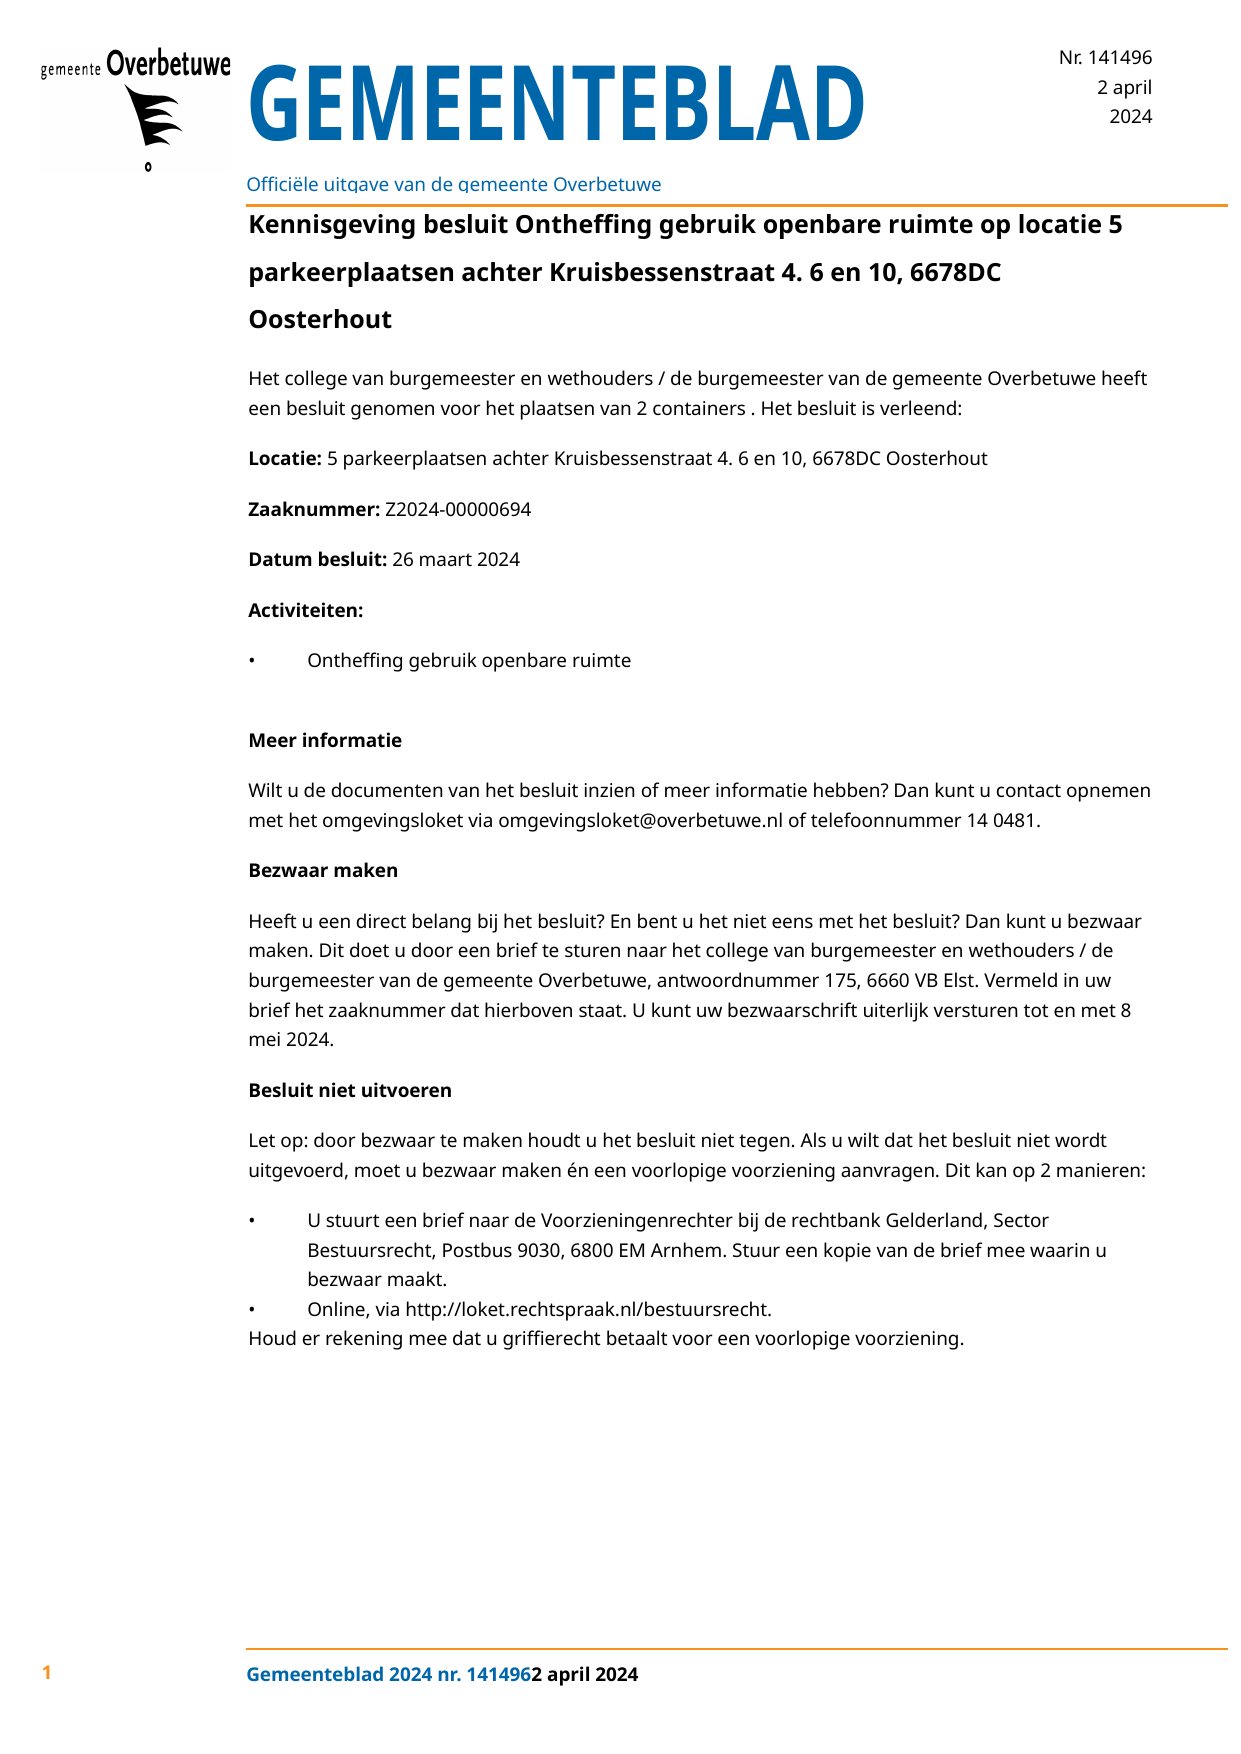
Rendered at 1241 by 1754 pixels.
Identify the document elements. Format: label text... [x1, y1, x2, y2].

list Ontheffing gebruik openbare ruimte [248, 647, 1152, 673]
text Zaaknummer: Z2024-00000694 [248, 496, 1152, 522]
list Online, via http://loket.rechtspraak.nl/bestuursrecht. [248, 1296, 1152, 1322]
text Besluit niet uitvoeren [248, 1077, 1152, 1102]
text Meer informatie [248, 727, 1152, 753]
text Bezwaar maken [248, 858, 1152, 883]
picture [41, 47, 231, 172]
text Let op: door bezwaar te maken houdt u het besluit niet tegen. Als u wilt dat het besluit niet wordt uitgevoerd, moet u bezwaar maken én een voorlopige voorziening aanvragen. Dit kan op 2 manieren: [248, 1127, 1152, 1182]
list U stuurt een brief naar de Voorzieningenrechter bij de rechtbank Gelderland, Sector Bestuursrecht, Postbus 9030, 6800 EM Arnhem. Stuur een kopie van de brief mee waarin u bezwaar maakt. [248, 1207, 1152, 1292]
text Houd er rekening mee dat u griffierecht betaalt voor een voorlopige voorziening. [248, 1326, 1152, 1351]
text Activiteiten: [248, 597, 1152, 622]
text Het college van burgemeester en wethouders / de burgemeester van de gemeente Overbetuwe heeft een besluit genomen voor het plaatsen van 2 containers . Het besluit is verleend: [248, 366, 1152, 421]
text Datum besluit: 26 maart 2024 [248, 546, 1152, 572]
text Locatie: 5 parkeerplaatsen achter Kruisbessenstraat 4. 6 en 10, 6678DC Oosterhout [248, 446, 1152, 471]
text Kennisgeving besluit Ontheffing gebruik openbare ruimte op locatie 5 parkeerplaatsen achter Kruisbessenstraat 4. 6 en 10, 6678DC Oosterhout [248, 207, 1152, 336]
text Wilt u de documenten van het besluit inzien of meer informatie hebben? Dan kunt u contact opnemen met het omgevingsloket via omgevingsloket@overbetuwe.nl of telefoonnummer 14 0481. [248, 778, 1152, 833]
text Heeft u een direct belang bij het besluit? En bent u het niet eens met het besluit? Dan kunt u bezwaar maken. Dit doet u door een brief te sturen naar het college van burgemeester en wethouders / de burgemeester van de gemeente Overbetuwe, antwoordnummer 175, 6660 VB Elst. Vermeld in uw brief het zaaknummer dat hierboven staat. U kunt uw bezwaarschrift uiterlijk versturen tot en met 8 mei 2024. [248, 908, 1152, 1052]
